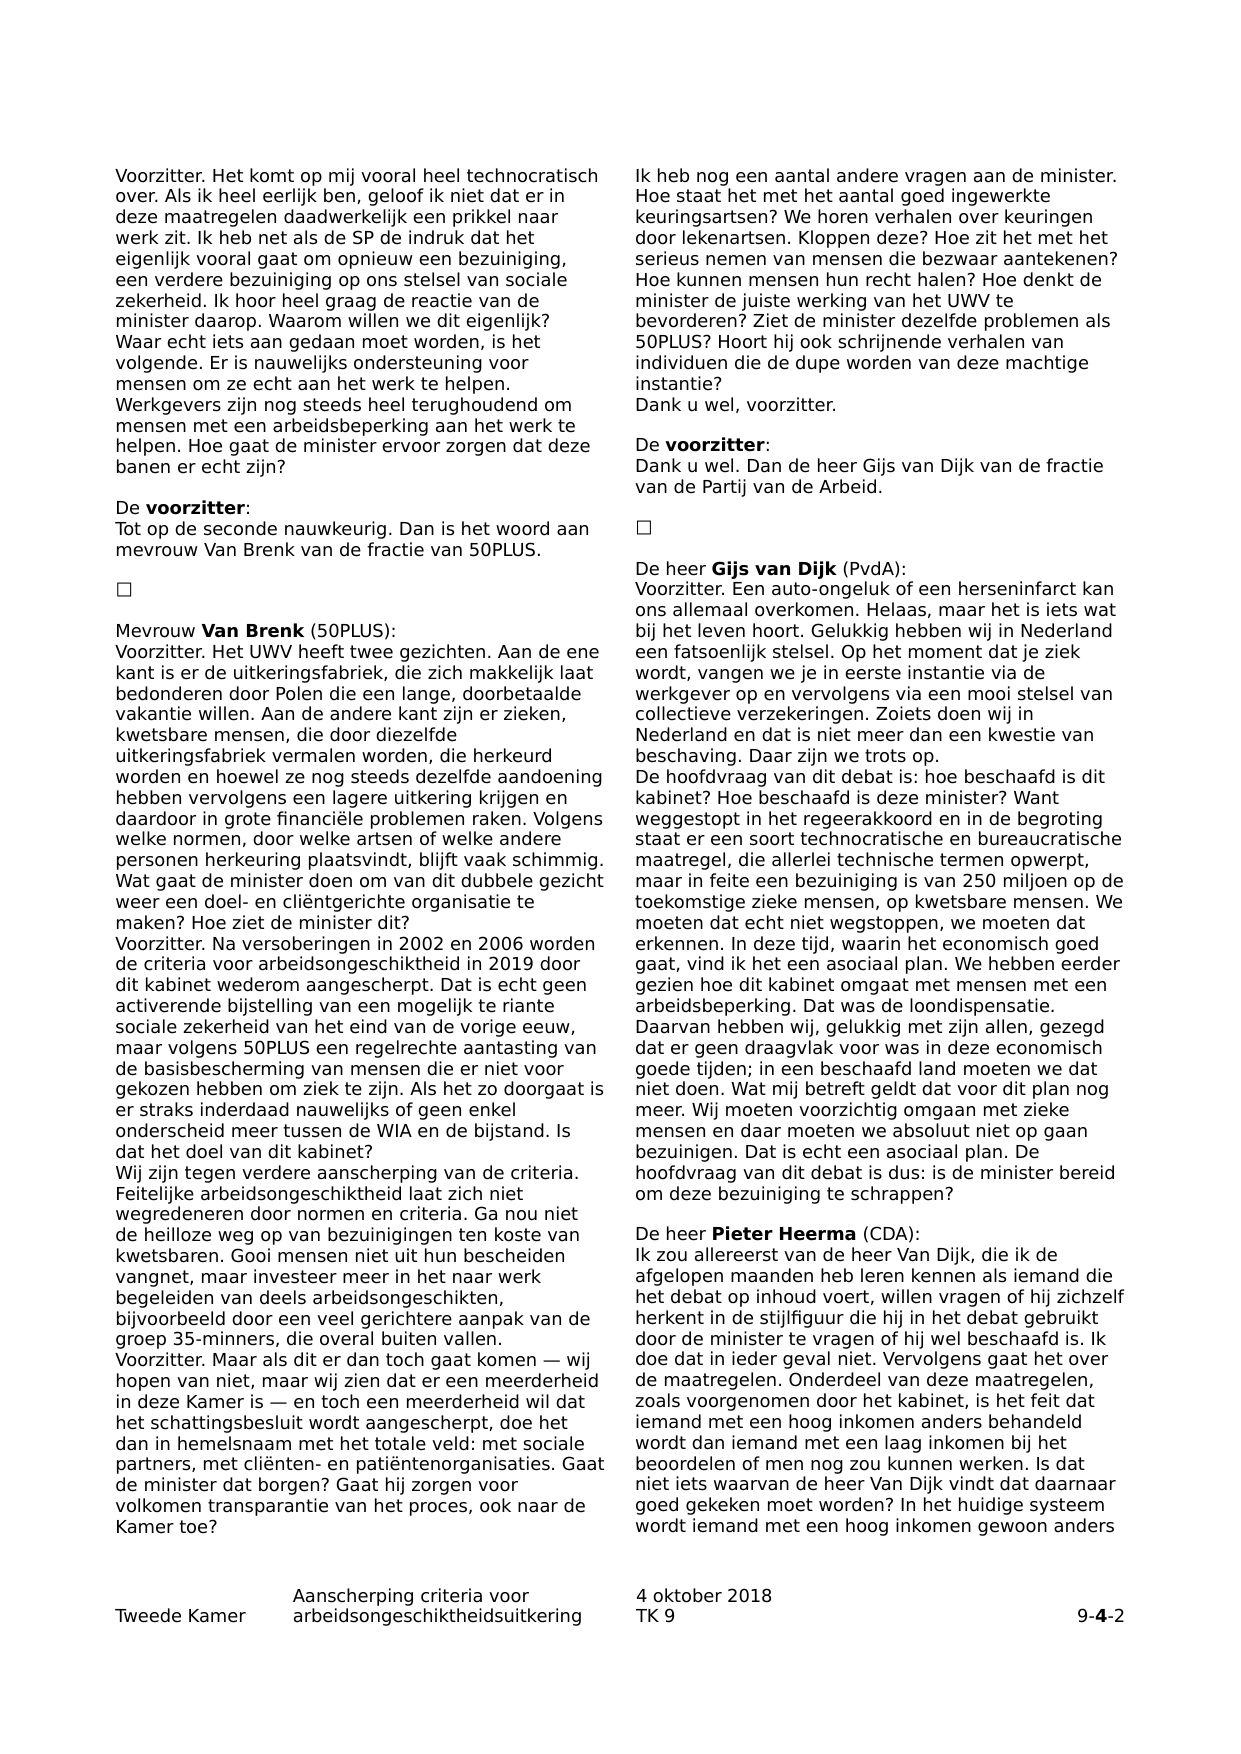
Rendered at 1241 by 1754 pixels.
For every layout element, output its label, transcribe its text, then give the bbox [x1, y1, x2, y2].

text Voorzitter. Maar als dit er dan toch gaat komen — wij hopen van niet, maar wij zien dat er een meerderheid in deze Kamer is — en toch een meerderheid wil dat het schattingsbesluit wordt aangescherpt, doe het dan in hemelsnaam met het totale veld: met sociale partners, met cliënten- en patiëntenorganisaties. Gaat de minister dat borgen? Gaat hij zorgen voor volkomen transparantie van het proces, ook naar de Kamer toe? [115, 1350, 605, 1537]
text Dank u wel, voorzitter. [635, 394, 1125, 415]
text Tot op de seconde nauwkeurig. Dan is het woord aan mevrouw Van Brenk van de fractie van 50PLUS. [115, 518, 605, 560]
text Dank u wel. Dan de heer Gijs van Dijk van de fractie van de Partij van de Arbeid. [635, 456, 1125, 498]
text Mevrouw Van Brenk (50PLUS): [115, 621, 605, 642]
text ⬜ [115, 580, 605, 601]
text Voorzitter. Een auto-ongeluk of een herseninfarct kan ons allemaal overkomen. Helaas, maar het is iets wat bij het leven hoort. Gelukkig hebben wij in Nederland een fatsoenlijk stelsel. Op het moment dat je ziek wordt, vangen we je in eerste instantie via de werkgever op en vervolgens via een mooi stelsel van collectieve verzekeringen. Zoiets doen wij in Nederland en dat is niet meer dan een kwestie van beschaving. Daar zijn we trots op. [635, 579, 1125, 767]
text Ik heb nog een aantal andere vragen aan de minister. Hoe staat het met het aantal goed ingewerkte keuringsartsen? We horen verhalen over keuringen door lekenartsen. Kloppen deze? Hoe zit het met het serieus nemen van mensen die bezwaar aantekenen? Hoe kunnen mensen hun recht halen? Hoe denkt de minister de juiste werking van het UWV te bevorderen? Ziet de minister dezelfde problemen als 50PLUS? Hoort hij ook schrijnende verhalen van individuen die de dupe worden van deze machtige instantie? [635, 165, 1125, 394]
text Wij zijn tegen verdere aanscherping van de criteria. Feitelijke arbeidsongeschiktheid laat zich niet wegredeneren door normen en criteria. Ga nou niet de heilloze weg op van bezuinigingen ten koste van kwetsbaren. Gooi mensen niet uit hun bescheiden vangnet, maar investeer meer in het naar werk begeleiden van deels arbeidsongeschikten, bijvoorbeeld door een veel gerichtere aanpak van de groep 35-minners, die overal buiten vallen. [115, 1162, 605, 1350]
text Ik zou allereerst van de heer Van Dijk, die ik de afgelopen maanden heb leren kennen als iemand die het debat op inhoud voert, willen vragen of hij zichzelf herkent in de stijlfiguur die hij in het debat gebruikt door de minister te vragen of hij wel beschaafd is. Ik doe dat in ieder geval niet. Vervolgens gaat het over de maatregelen. Onderdeel van deze maatregelen, zoals voorgenomen door het kabinet, is het feit dat iemand met een hoog inkomen anders behandeld wordt dan iemand met een laag inkomen bij het beoordelen of men nog zou kunnen werken. Is dat niet iets waarvan de heer Van Dijk vindt dat daarnaar goed gekeken moet worden? In het huidige systeem wordt iemand met een hoog inkomen gewoon anders [635, 1245, 1125, 1537]
text Voorzitter. Het UWV heeft twee gezichten. Aan de ene kant is er de uitkeringsfabriek, die zich makkelijk laat bedonderen door Polen die een lange, doorbetaalde vakantie willen. Aan de andere kant zijn er zieken, kwetsbare mensen, die door diezelfde uitkeringsfabriek vermalen worden, die herkeurd worden en hoewel ze nog steeds dezelfde aandoening hebben vervolgens een lagere uitkering krijgen en daardoor in grote financiële problemen raken. Volgens welke normen, door welke artsen of welke andere personen herkeuring plaatsvindt, blijft vaak schimmig. Wat gaat de minister doen om van dit dubbele gezicht weer een doel- en cliëntgerichte organisatie te maken? Hoe ziet de minister dit? [115, 642, 605, 933]
text De voorzitter: [635, 435, 1125, 456]
text Voorzitter. Na versoberingen in 2002 en 2006 worden de criteria voor arbeidsongeschiktheid in 2019 door dit kabinet wederom aangescherpt. Dat is echt geen activerende bijstelling van een mogelijk te riante sociale zekerheid van het eind van de vorige eeuw, maar volgens 50PLUS een regelrechte aantasting van de basisbescherming van mensen die er niet voor gekozen hebben om ziek te zijn. Als het zo doorgaat is er straks inderdaad nauwelijks of geen enkel onderscheid meer tussen de WIA en de bijstand. Is dat het doel van dit kabinet? [115, 933, 605, 1162]
text De voorzitter: [115, 498, 605, 518]
text ⬜ [635, 518, 1125, 538]
text De heer Gijs van Dijk (PvdA): [635, 558, 1125, 579]
text De hoofdvraag van dit debat is: hoe beschaafd is dit kabinet? Hoe beschaafd is deze minister? Want weggestopt in het regeerakkoord en in de begroting staat er een soort technocratische en bureaucratische maatregel, die allerlei technische termen opwerpt, maar in feite een bezuiniging is van 250 miljoen op de toekomstige zieke mensen, op kwetsbare mensen. We moeten dat echt niet wegstoppen, we moeten dat erkennen. In deze tijd, waarin het economisch goed gaat, vind ik het een asociaal plan. We hebben eerder gezien hoe dit kabinet omgaat met mensen met een arbeidsbeperking. Dat was de loondispensatie. Daarvan hebben wij, gelukkig met zijn allen, gezegd dat er geen draagvlak voor was in deze economisch goede tijden; in een beschaafd land moeten we dat niet doen. Wat mij betreft geldt dat voor dit plan nog meer. Wij moeten voorzichtig omgaan met zieke mensen en daar moeten we absoluut niet op gaan bezuinigen. Dat is echt een asociaal plan. De hoofdvraag van dit debat is dus: is de minister bereid om deze bezuiniging te schrappen? [635, 767, 1125, 1204]
text Voorzitter. Het komt op mij vooral heel technocratisch over. Als ik heel eerlijk ben, geloof ik niet dat er in deze maatregelen daadwerkelijk een prikkel naar werk zit. Ik heb net als de SP de indruk dat het eigenlijk vooral gaat om opnieuw een bezuiniging, een verdere bezuiniging op ons stelsel van sociale zekerheid. Ik hoor heel graag de reactie van de minister daarop. Waarom willen we dit eigenlijk? [115, 165, 605, 332]
text Waar echt iets aan gedaan moet worden, is het volgende. Er is nauwelijks ondersteuning voor mensen om ze echt aan het werk te helpen. Werkgevers zijn nog steeds heel terughoudend om mensen met een arbeidsbeperking aan het werk te helpen. Hoe gaat de minister ervoor zorgen dat deze banen er echt zijn? [115, 332, 605, 478]
text De heer Pieter Heerma (CDA): [635, 1224, 1125, 1245]
